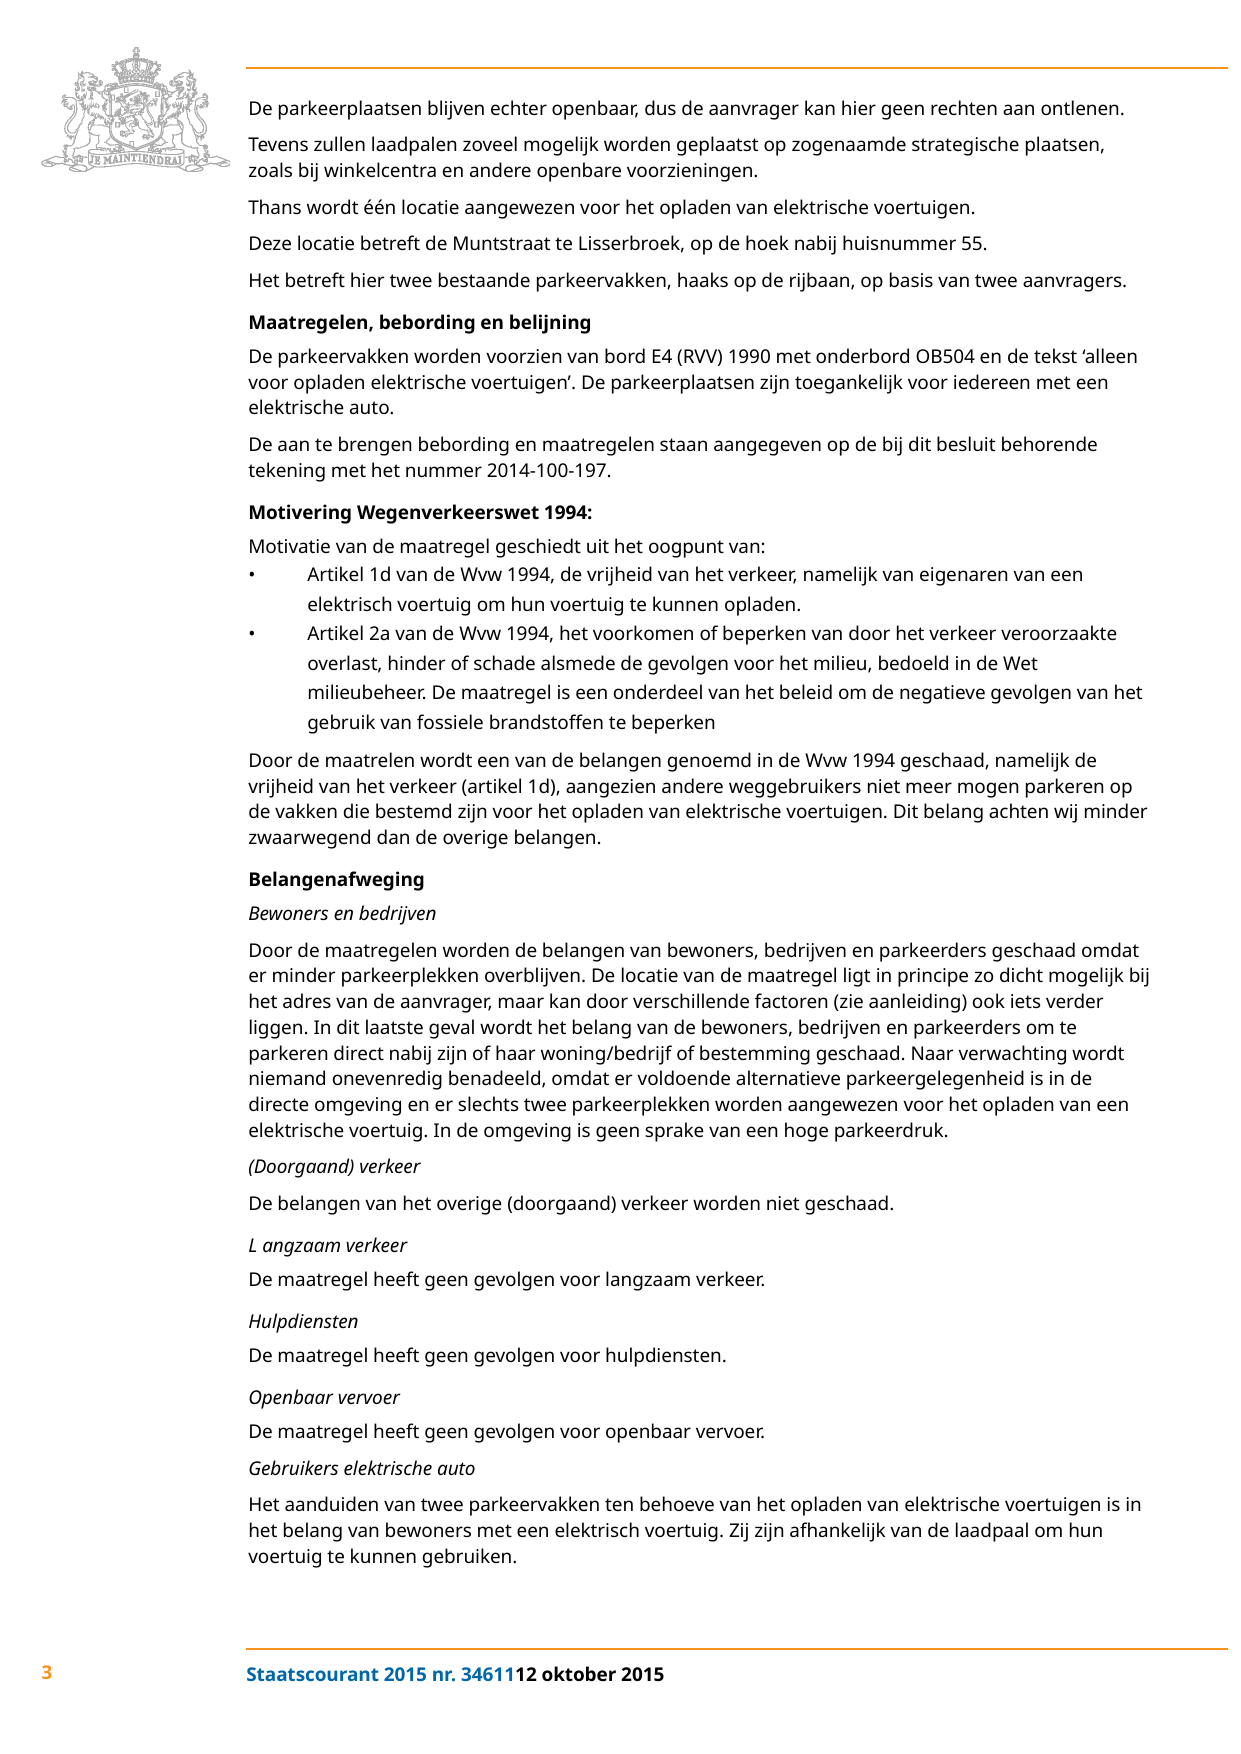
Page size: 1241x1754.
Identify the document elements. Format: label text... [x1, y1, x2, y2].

list Artikel 2a van de Wvw 1994, het voorkomen of beperken van door het verkeer veroorzaakte overlast, hinder of schade alsmede de gevolgen voor het milieu, bedoeld in de Wet milieubeheer. De maatregel is een onderdeel van het beleid om de negatieve gevolgen van het gebruik van fossiele brandstoffen te beperken [248, 620, 1152, 735]
text Bewoners en bedrijven [248, 900, 1152, 926]
text De aan te brengen bebording en maatregelen staan aangegeven op de bij dit besluit behorende tekening met het nummer 2014-100-197. [248, 431, 1152, 483]
text De maatregel heeft geen gevolgen voor langzaam verkeer. [248, 1266, 1152, 1292]
text Tevens zullen laadpalen zoveel mogelijk worden geplaatst op zogenaamde strategische plaatsen, zoals bij winkelcentra en andere openbare voorzieningen. [248, 131, 1152, 183]
text Openbaar vervoer [248, 1384, 1152, 1410]
text Hulpdiensten [248, 1308, 1152, 1334]
text Motivatie van de maatregel geschiedt uit het oogpunt van: [248, 533, 1152, 559]
picture [41, 47, 231, 172]
text De belangen van het overige (doorgaand) verkeer worden niet geschaad. [248, 1190, 1152, 1216]
text (Doorgaand) verkeer [248, 1154, 1152, 1179]
text De parkeerplaatsen blijven echter openbaar, dus de aanvrager kan hier geen rechten aan ontlenen. [248, 95, 1152, 121]
list Artikel 1d van de Wvw 1994, de vrijheid van het verkeer, namelijk van eigenaren van een elektrisch voertuig om hun voertuig te kunnen opladen. [248, 561, 1152, 617]
text De maatregel heeft geen gevolgen voor openbaar vervoer. [248, 1418, 1152, 1444]
text De maatregel heeft geen gevolgen voor hulpdiensten. [248, 1342, 1152, 1368]
text Door de maatregelen worden de belangen van bewoners, bedrijven en parkeerders geschaad omdat er minder parkeerplekken overblijven. De locatie van de maatregel ligt in principe zo dicht mogelijk bij het adres van de aanvrager, maar kan door verschillende factoren (zie aanleiding) ook iets verder liggen. In dit laatste geval wordt het belang van de bewoners, bedrijven en parkeerders om te parkeren direct nabij zijn of haar woning/bedrijf of bestemming geschaad. Naar verwachting wordt niemand onevenredig benadeeld, omdat er voldoende alternatieve parkeergelegenheid is in de directe omgeving en er slechts twee parkeerplekken worden aangewezen voor het opladen van een elektrische voertuig. In de omgeving is geen sprake van een hoge parkeerdruk. [248, 937, 1152, 1143]
text Het betreft hier twee bestaande parkeervakken, haaks op de rijbaan, op basis van twee aanvragers. [248, 267, 1152, 293]
text Maatregelen, bebording en belijning [248, 309, 1152, 335]
text Gebruikers elektrische auto [248, 1455, 1152, 1481]
text Belangenafweging [248, 866, 1152, 892]
text Motivering Wegenverkeerswet 1994: [248, 499, 1152, 524]
text Deze locatie betreft de Muntstraat te Lisserbroek, op de hoek nabij huisnummer 55. [248, 231, 1152, 256]
text De parkeervakken worden voorzien van bord E4 (RVV) 1990 met onderbord OB504 en de tekst ‘alleen voor opladen elektrische voertuigen’. De parkeerplaatsen zijn toegankelijk voor iedereen met een elektrische auto. [248, 343, 1152, 420]
text Thans wordt één locatie aangewezen voor het opladen van elektrische voertuigen. [248, 194, 1152, 219]
text Het aanduiden van twee parkeervakken ten behoeve van het opladen van elektrische voertuigen is in het belang van bewoners met een elektrisch voertuig. Zij zijn afhankelijk van de laadpaal om hun voertuig te kunnen gebruiken. [248, 1491, 1152, 1569]
text L angzaam verkeer [248, 1232, 1152, 1258]
text Door de maatrelen wordt een van de belangen genoemd in de Wvw 1994 geschaad, namelijk de vrijheid van het verkeer (artikel 1d), aangezien andere weggebruikers niet meer mogen parkeren op de vakken die bestemd zijn voor het opladen van elektrische voertuigen. Dit belang achten wij minder zwaarwegend dan de overige belangen. [248, 747, 1152, 850]
